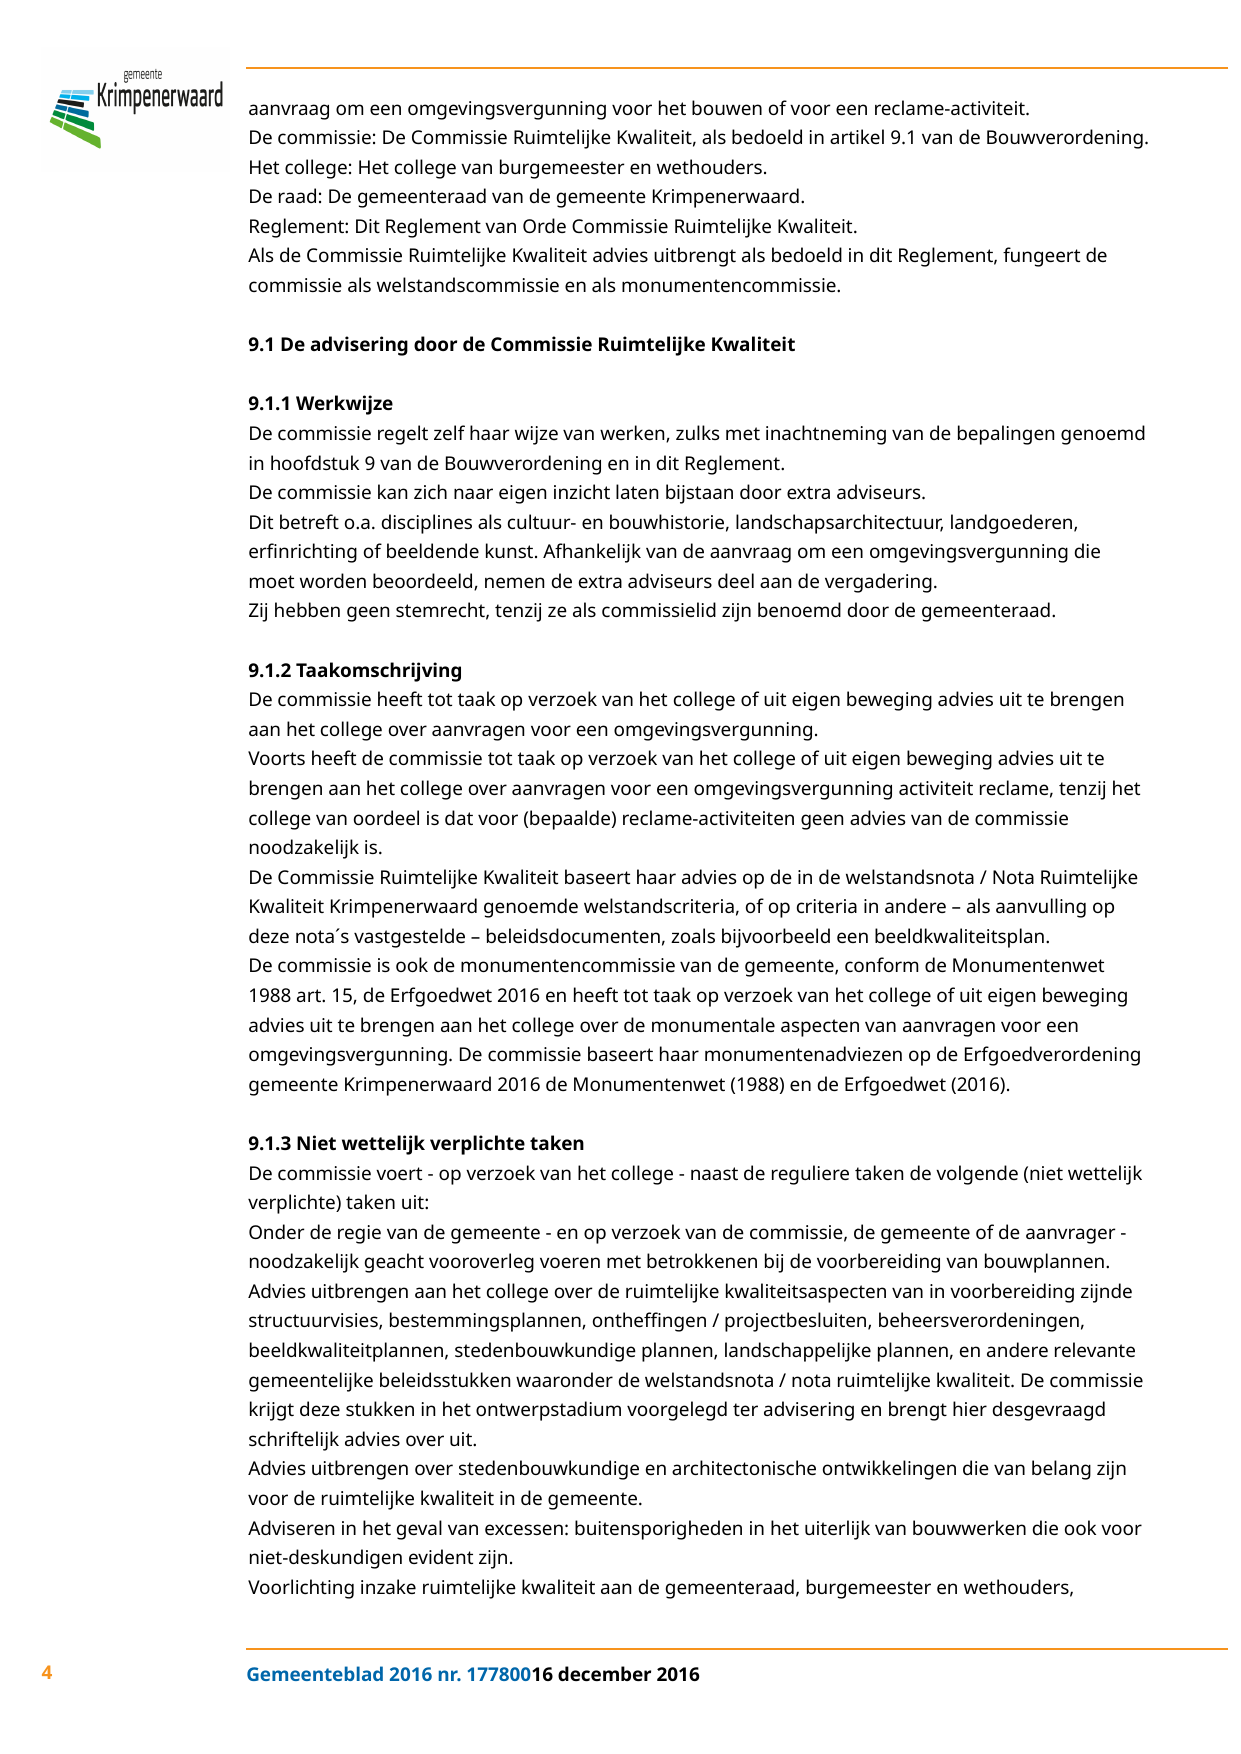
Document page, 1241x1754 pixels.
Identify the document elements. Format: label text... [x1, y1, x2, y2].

text Reglement: Dit Reglement van Orde Commissie Ruimtelijke Kwaliteit. [248, 213, 1152, 239]
text Voorts heeft de commissie tot taak op verzoek van het college of uit eigen beweging advies uit te brengen aan het college over aanvragen voor een omgevingsvergunning activiteit reclame, tenzij het college van oordeel is dat voor (bepaalde) reclame-activiteiten geen advies van de commissie noodzakelijk is. [248, 746, 1152, 860]
text Dit betreft o.a. disciplines als cultuur- en bouwhistorie, landschapsarchitectuur, landgoederen, erfinrichting of beeldende kunst. Afhankelijk van de aanvraag om een omgevingsvergunning die moet worden beoordeeld, nemen de extra adviseurs deel aan de vergadering. [248, 509, 1152, 594]
text aanvraag om een omgevingsvergunning voor het bouwen of voor een reclame-activiteit. [248, 95, 1152, 121]
text De Commissie Ruimtelijke Kwaliteit baseert haar advies op de in de welstandsnota / Nota Ruimtelijke Kwaliteit Krimpenerwaard genoemde welstandscriteria, of op criteria in andere – als aanvulling op deze nota´s vastgestelde – beleidsdocumenten, zoals bijvoorbeeld een beeldkwaliteitsplan. [248, 864, 1152, 949]
text 9.1.2 Taakomschrijving [248, 657, 1152, 683]
picture [41, 47, 231, 172]
text 9.1.3 Niet wettelijk verplichte taken [248, 1130, 1152, 1156]
text De commissie is ook de monumentencommissie van de gemeente, conform de Monumentenwet 1988 art. 15, de Erfgoedwet 2016 en heeft tot taak op verzoek van het college of uit eigen beweging advies uit te brengen aan het college over de monumentale aspecten van aanvragen voor een omgevingsvergunning. De commissie baseert haar monumentenadviezen op de Erfgoedverordening gemeente Krimpenerwaard 2016 de Monumentenwet (1988) en de Erfgoedwet (2016). [248, 953, 1152, 1097]
text De commissie regelt zelf haar wijze van werken, zulks met inachtneming van de bepalingen genoemd in hoofdstuk 9 van de Bouwverordening en in dit Reglement. [248, 420, 1152, 476]
text De commissie heeft tot taak op verzoek van het college of uit eigen beweging advies uit te brengen aan het college over aanvragen voor een omgevingsvergunning. [248, 686, 1152, 742]
text De raad: De gemeenteraad van de gemeente Krimpenerwaard. [248, 183, 1152, 209]
text Voorlichting inzake ruimtelijke kwaliteit aan de gemeenteraad, burgemeester en wethouders, [248, 1574, 1152, 1600]
text Adviseren in het geval van excessen: buitensporigheden in het uiterlijk van bouwwerken die ook voor niet-deskundigen evident zijn. [248, 1515, 1152, 1570]
text 9.1.1 Werkwijze [248, 391, 1152, 416]
text Advies uitbrengen over stedenbouwkundige en architectonische ontwikkelingen die van belang zijn voor de ruimtelijke kwaliteit in de gemeente. [248, 1456, 1152, 1511]
text Advies uitbrengen aan het college over de ruimtelijke kwaliteitsaspecten van in voorbereiding zijnde structuurvisies, bestemmingsplannen, ontheffingen / projectbesluiten, beheersverordeningen, beeldkwaliteitplannen, stedenbouwkundige plannen, landschappelijke plannen, en andere relevante gemeentelijke beleidsstukken waaronder de welstandsnota / nota ruimtelijke kwaliteit. De commissie krijgt deze stukken in het ontwerpstadium voorgelegd ter advisering en brengt hier desgevraagd schriftelijk advies over uit. [248, 1278, 1152, 1452]
text Onder de regie van de gemeente - en op verzoek van de commissie, de gemeente of de aanvrager - noodzakelijk geacht vooroverleg voeren met betrokkenen bij de voorbereiding van bouwplannen. [248, 1219, 1152, 1274]
text De commissie voert - op verzoek van het college - naast de reguliere taken de volgende (niet wettelijk verplichte) taken uit: [248, 1160, 1152, 1215]
text De commissie: De Commissie Ruimtelijke Kwaliteit, als bedoeld in artikel 9.1 van de Bouwverordening. [248, 124, 1152, 150]
text De commissie kan zich naar eigen inzicht laten bijstaan door extra adviseurs. [248, 479, 1152, 505]
text Het college: Het college van burgemeester en wethouders. [248, 154, 1152, 180]
text 9.1 De advisering door de Commissie Ruimtelijke Kwaliteit [248, 331, 1152, 357]
text Zij hebben geen stemrecht, tenzij ze als commissielid zijn benoemd door de gemeenteraad. [248, 598, 1152, 623]
text Als de Commissie Ruimtelijke Kwaliteit advies uitbrengt als bedoeld in dit Reglement, fungeert de commissie als welstandscommissie en als monumentencommissie. [248, 243, 1152, 298]
